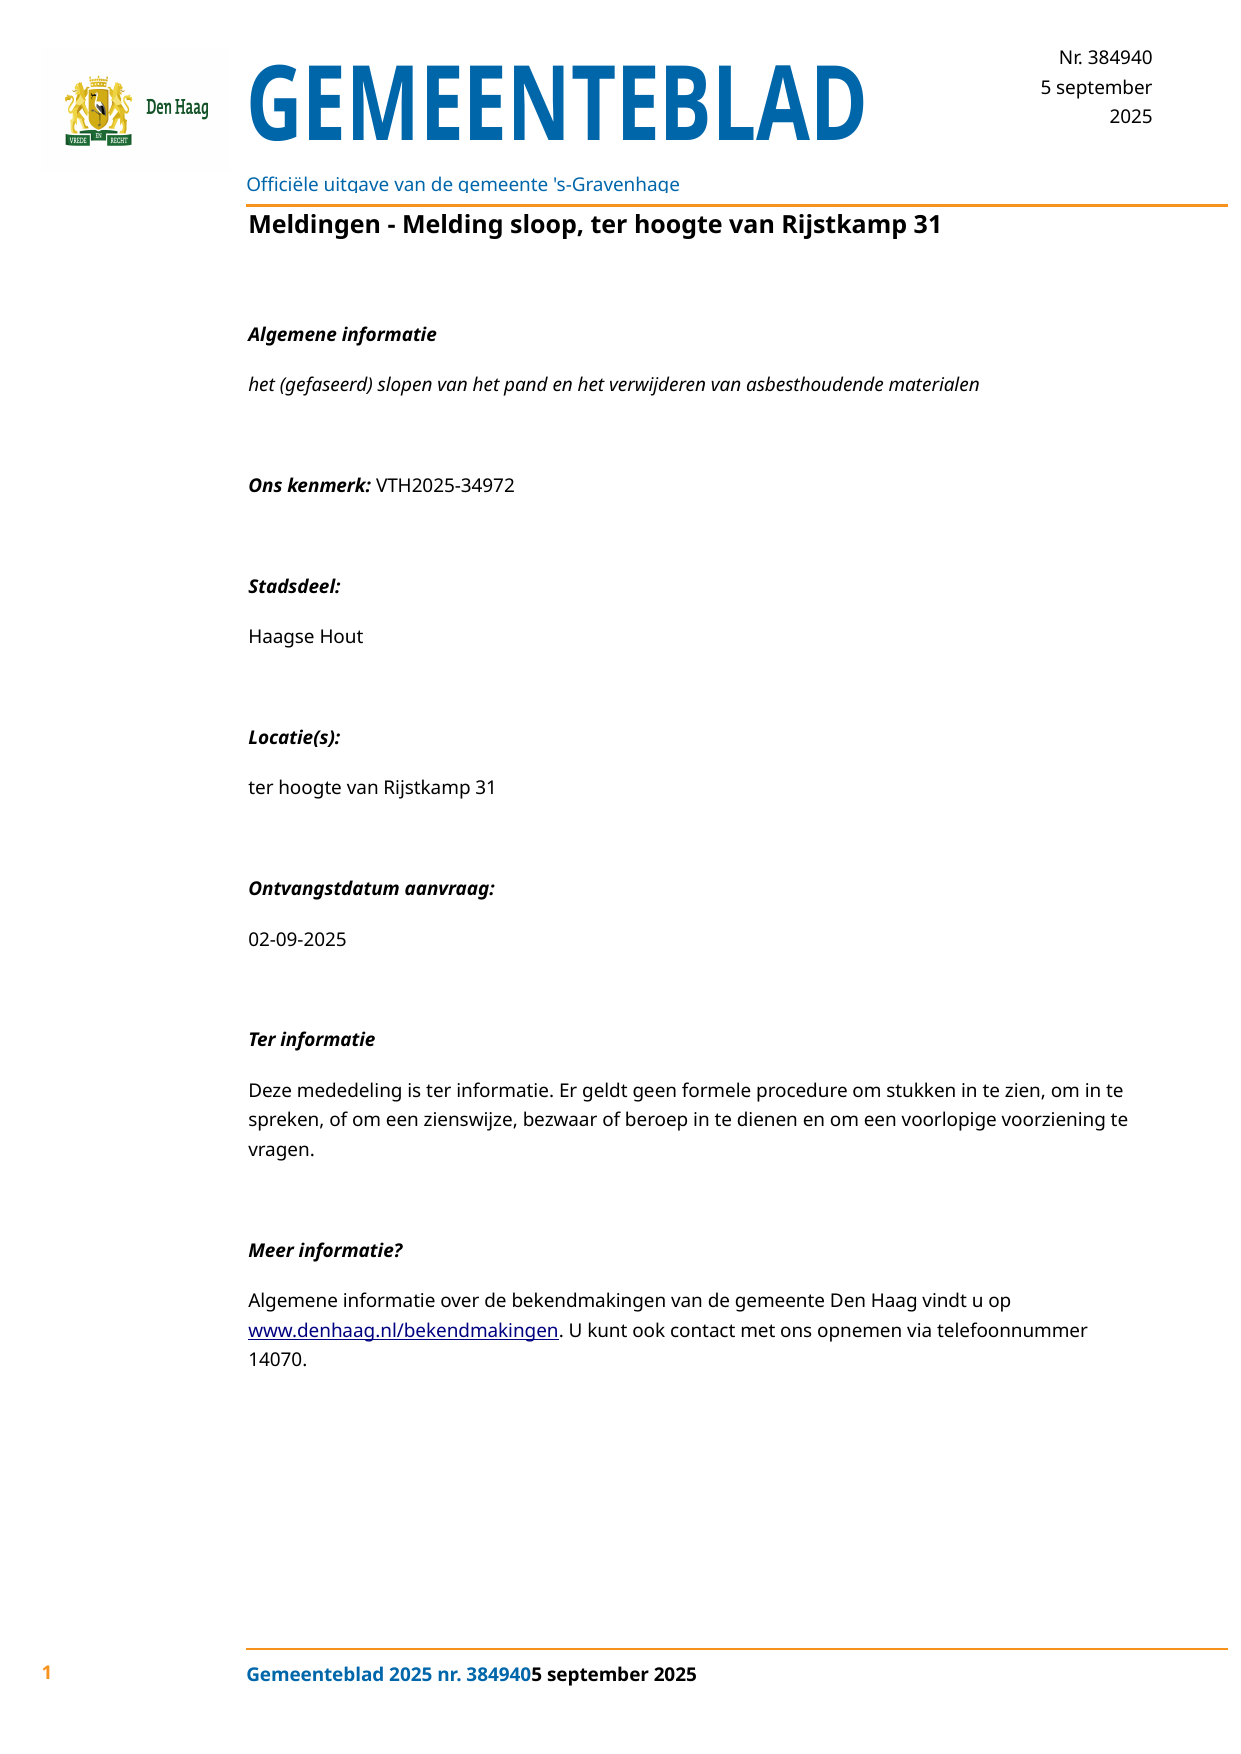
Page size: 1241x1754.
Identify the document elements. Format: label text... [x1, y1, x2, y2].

text Ter informatie [248, 1027, 1152, 1052]
text Ontvangstdatum aanvraag: [248, 875, 1152, 901]
text Algemene informatie over de bekendmakingen van de gemeente Den Haag vindt u op www.denhaag.nl/bekendmakingen. U kunt ook contact met ons opnemen via telefoonnummer 14070. [248, 1287, 1152, 1372]
text Ons kenmerk: VTH2025-34972 [248, 472, 1152, 498]
text Algemene informatie [248, 321, 1152, 346]
text ter hoogte van Rijstkamp 31 [248, 774, 1152, 800]
text Meldingen - Melding sloop, ter hoogte van Rijstkamp 31 [248, 207, 1152, 241]
text Meer informatie? [248, 1237, 1152, 1263]
text 02-09-2025 [248, 926, 1152, 951]
text het (gefaseerd) slopen van het pand en het verwijderen van asbesthoudende materialen [248, 371, 1152, 397]
text Deze mededeling is ter informatie. Er geldt geen formele procedure om stukken in te zien, om in te spreken, of om een zienswijze, bezwaar of beroep in te dienen en om een voorlopige voorziening te vragen. [248, 1077, 1152, 1162]
text Haagse Hout [248, 623, 1152, 649]
text Locatie(s): [248, 724, 1152, 750]
picture [41, 47, 231, 172]
text Stadsdeel: [248, 573, 1152, 598]
